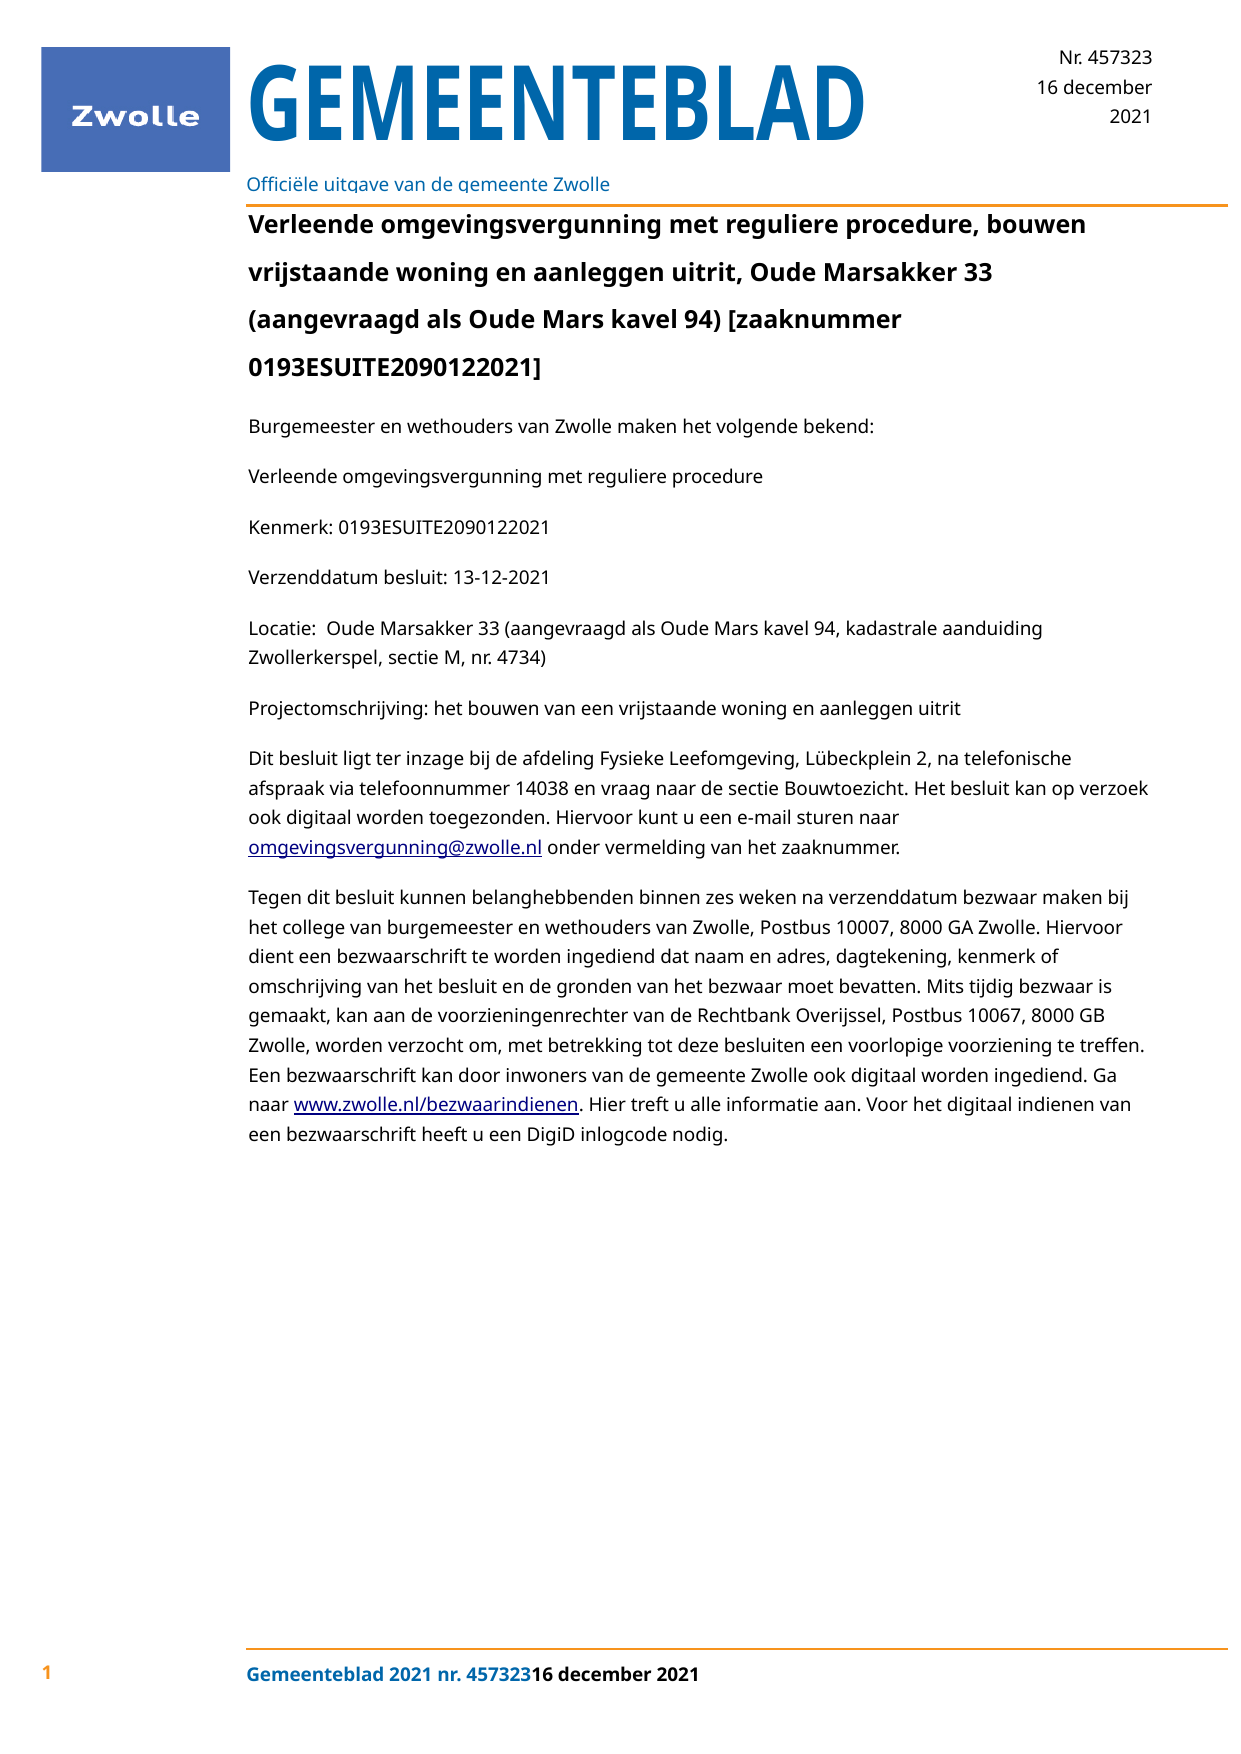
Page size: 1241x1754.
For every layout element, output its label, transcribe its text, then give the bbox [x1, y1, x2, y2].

text Burgemeester en wethouders van Zwolle maken het volgende bekend: [248, 413, 1152, 439]
picture [41, 47, 231, 172]
text Verleende omgevingsvergunning met reguliere procedure [248, 463, 1152, 489]
text Kenmerk: 0193ESUITE2090122021 [248, 514, 1152, 540]
text Projectomschrijving: het bouwen van een vrijstaande woning en aanleggen uitrit [248, 695, 1152, 721]
text Dit besluit ligt ter inzage bij de afdeling Fysieke Leefomgeving, Lübeckplein 2, na telefonische afspraak via telefoonnummer 14038 en vraag naar de sectie Bouwtoezicht. Het besluit kan op verzoek ook digitaal worden toegezonden. Hiervoor kunt u een e-mail sturen naar omgevingsvergunning@zwolle.nl onder vermelding van het zaaknummer. [248, 745, 1152, 860]
text Verzenddatum besluit: 13-12-2021 [248, 564, 1152, 590]
text Tegen dit besluit kunnen belanghebbenden binnen zes weken na verzenddatum bezwaar maken bij het college van burgemeester en wethouders van Zwolle, Postbus 10007, 8000 GA Zwolle. Hiervoor dient een bezwaarschrift te worden ingediend dat naam en adres, dagtekening, kenmerk of omschrijving van het besluit en de gronden van het bezwaar moet bevatten. Mits tijdig bezwaar is gemaakt, kan aan de voorzieningenrechter van de Rechtbank Overijssel, Postbus 10067, 8000 GB Zwolle, worden verzocht om, met betrekking tot deze besluiten een voorlopige voorziening te treffen. Een bezwaarschrift kan door inwoners van de gemeente Zwolle ook digitaal worden ingediend. Ga naar www.zwolle.nl/bezwaarindienen. Hier treft u alle informatie aan. Voor het digitaal indienen van een bezwaarschrift heeft u een DigiD inlogcode nodig. [248, 884, 1152, 1147]
text Locatie: Oude Marsakker 33 (aangevraagd als Oude Mars kavel 94, kadastrale aanduiding Zwollerkerspel, sectie M, nr. 4734) [248, 615, 1152, 670]
text Verleende omgevingsvergunning met reguliere procedure, bouwen vrijstaande woning en aanleggen uitrit, Oude Marsakker 33 (aangevraagd als Oude Mars kavel 94) [zaaknummer 0193ESUITE2090122021] [248, 207, 1152, 384]
